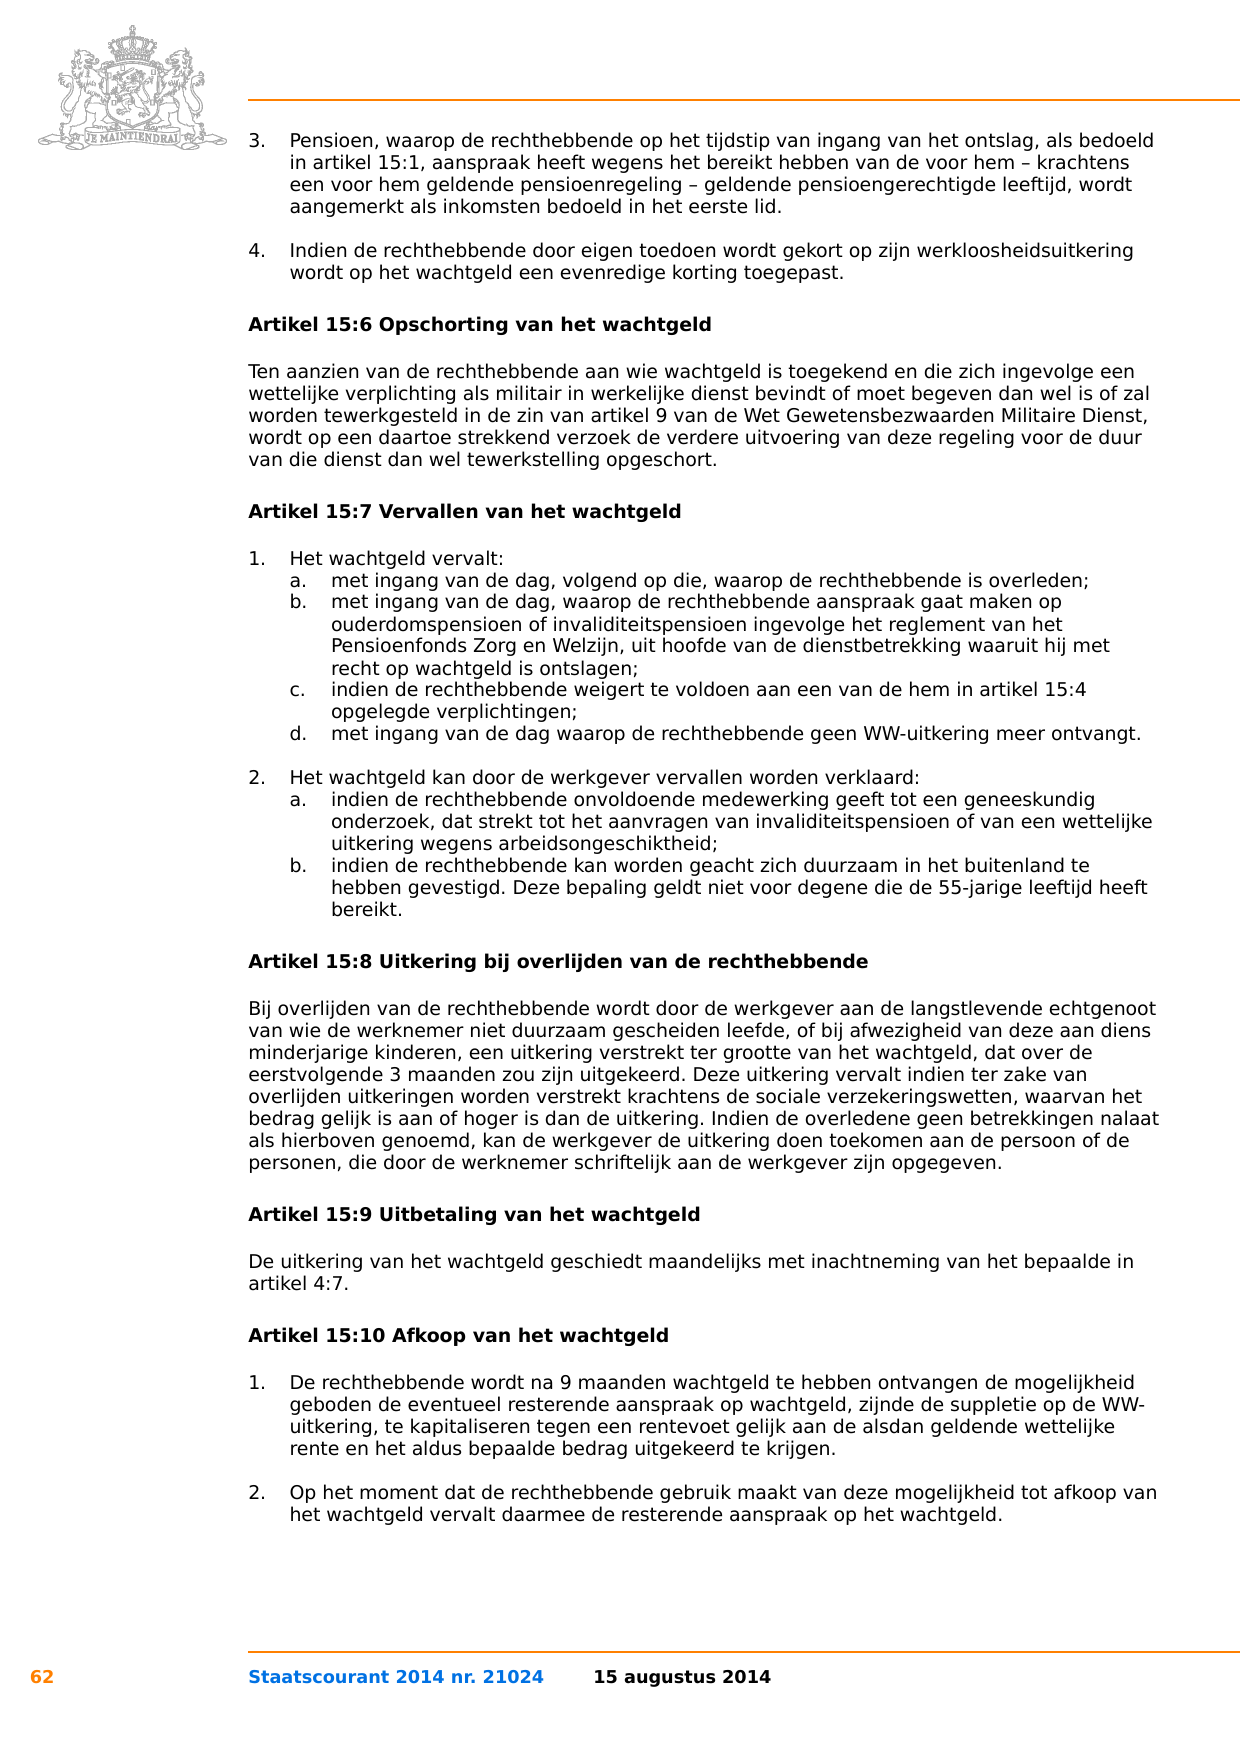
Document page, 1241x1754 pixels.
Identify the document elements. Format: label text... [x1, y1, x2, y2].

subtitle Artikel 15:10 Afkoop van het wachtgeld [248, 1325, 1163, 1347]
text De uitkering van het wachtgeld geschiedt maandelijks met inachtneming van het bepaalde in artikel 4:7. [248, 1251, 1163, 1295]
text 2. Op het moment dat de rechthebbende gebruik maakt van deze mogelijkheid tot afkoop van het wachtgeld vervalt daarmee de resterende aanspraak op het wachtgeld. [248, 1482, 1163, 1526]
subtitle Artikel 15:8 Uitkering bij overlijden van de rechthebbende [248, 951, 1163, 973]
text d. met ingang van de dag waarop de rechthebbende geen WW-uitkering meer ontvangt. [289, 723, 1163, 745]
text b. indien de rechthebbende kan worden geacht zich duurzaam in het buitenland te hebben gevestigd. Deze bepaling geldt niet voor degene die de 55-jarige leeftijd heeft bereikt. [289, 855, 1163, 921]
subtitle Artikel 15:6 Opschorting van het wachtgeld [248, 314, 1163, 336]
text 1. De rechthebbende wordt na 9 maanden wachtgeld te hebben ontvangen de mogelijkheid geboden de eventueel resterende aanspraak op wachtgeld, zijnde de suppletie op de WW-uitkering, te kapitaliseren tegen een rentevoet gelijk aan de alsdan geldende wettelijke rente en het aldus bepaalde bedrag uitgekeerd te krijgen. [248, 1372, 1163, 1460]
text a. met ingang van de dag, volgend op die, waarop de rechthebbende is overleden; [289, 569, 1163, 591]
text a. indien de rechthebbende onvoldoende medewerking geeft tot een geneeskundig onderzoek, dat strekt tot het aanvragen van invaliditeitspensioen of van een wettelijke uitkering wegens arbeidsongeschiktheid; [289, 789, 1163, 855]
picture [38, 25, 227, 150]
text 2. Het wachtgeld kan door de werkgever vervallen worden verklaard: [248, 767, 1163, 789]
subtitle Artikel 15:7 Vervallen van het wachtgeld [248, 501, 1163, 522]
subtitle Artikel 15:9 Uitbetaling van het wachtgeld [248, 1204, 1163, 1226]
text c. indien de rechthebbende weigert te voldoen aan een van de hem in artikel 15:4 opgelegde verplichtingen; [289, 679, 1163, 723]
text Bij overlijden van de rechthebbende wordt door de werkgever aan de langstlevende echtgenoot van wie de werknemer niet duurzaam gescheiden leefde, of bij afwezigheid van deze aan diens minderjarige kinderen, een uitkering verstrekt ter grootte van het wachtgeld, dat over de eerstvolgende 3 maanden zou zijn uitgekeerd. Deze uitkering vervalt indien ter zake van overlijden uitkeringen worden verstrekt krachtens de sociale verzekeringswetten, waarvan het bedrag gelijk is aan of hoger is dan de uitkering. Indien de overledene geen betrekkingen nalaat als hierboven genoemd, kan de werkgever de uitkering doen toekomen aan de persoon of de personen, die door de werknemer schriftelijk aan de werkgever zijn opgegeven. [248, 998, 1163, 1174]
text b. met ingang van de dag, waarop de rechthebbende aanspraak gaat maken op ouderdomspensioen of invaliditeitspensioen ingevolge het reglement van het Pensioenfonds Zorg en Welzijn, uit hoofde van de dienstbetrekking waaruit hij met recht op wachtgeld is ontslagen; [289, 591, 1163, 679]
text 1. Het wachtgeld vervalt: [248, 547, 1163, 569]
text 4. Indien de rechthebbende door eigen toedoen wordt gekort op zijn werkloosheidsuitkering wordt op het wachtgeld een evenredige korting toegepast. [248, 240, 1163, 284]
text Ten aanzien van de rechthebbende aan wie wachtgeld is toegekend en die zich ingevolge een wettelijke verplichting als militair in werkelijke dienst bevindt of moet begeven dan wel is of zal worden tewerkgesteld in de zin van artikel 9 van de Wet Gewetensbezwaarden Militaire Dienst, wordt op een daartoe strekkend verzoek de verdere uitvoering van deze regeling voor de duur van die dienst dan wel tewerkstelling opgeschort. [248, 361, 1163, 471]
text 3. Pensioen, waarop de rechthebbende op het tijdstip van ingang van het ontslag, als bedoeld in artikel 15:1, aanspraak heeft wegens het bereikt hebben van de voor hem – krachtens een voor hem geldende pensioenregeling – geldende pensioengerechtigde leeftijd, wordt aangemerkt als inkomsten bedoeld in het eerste lid. [248, 130, 1163, 218]
